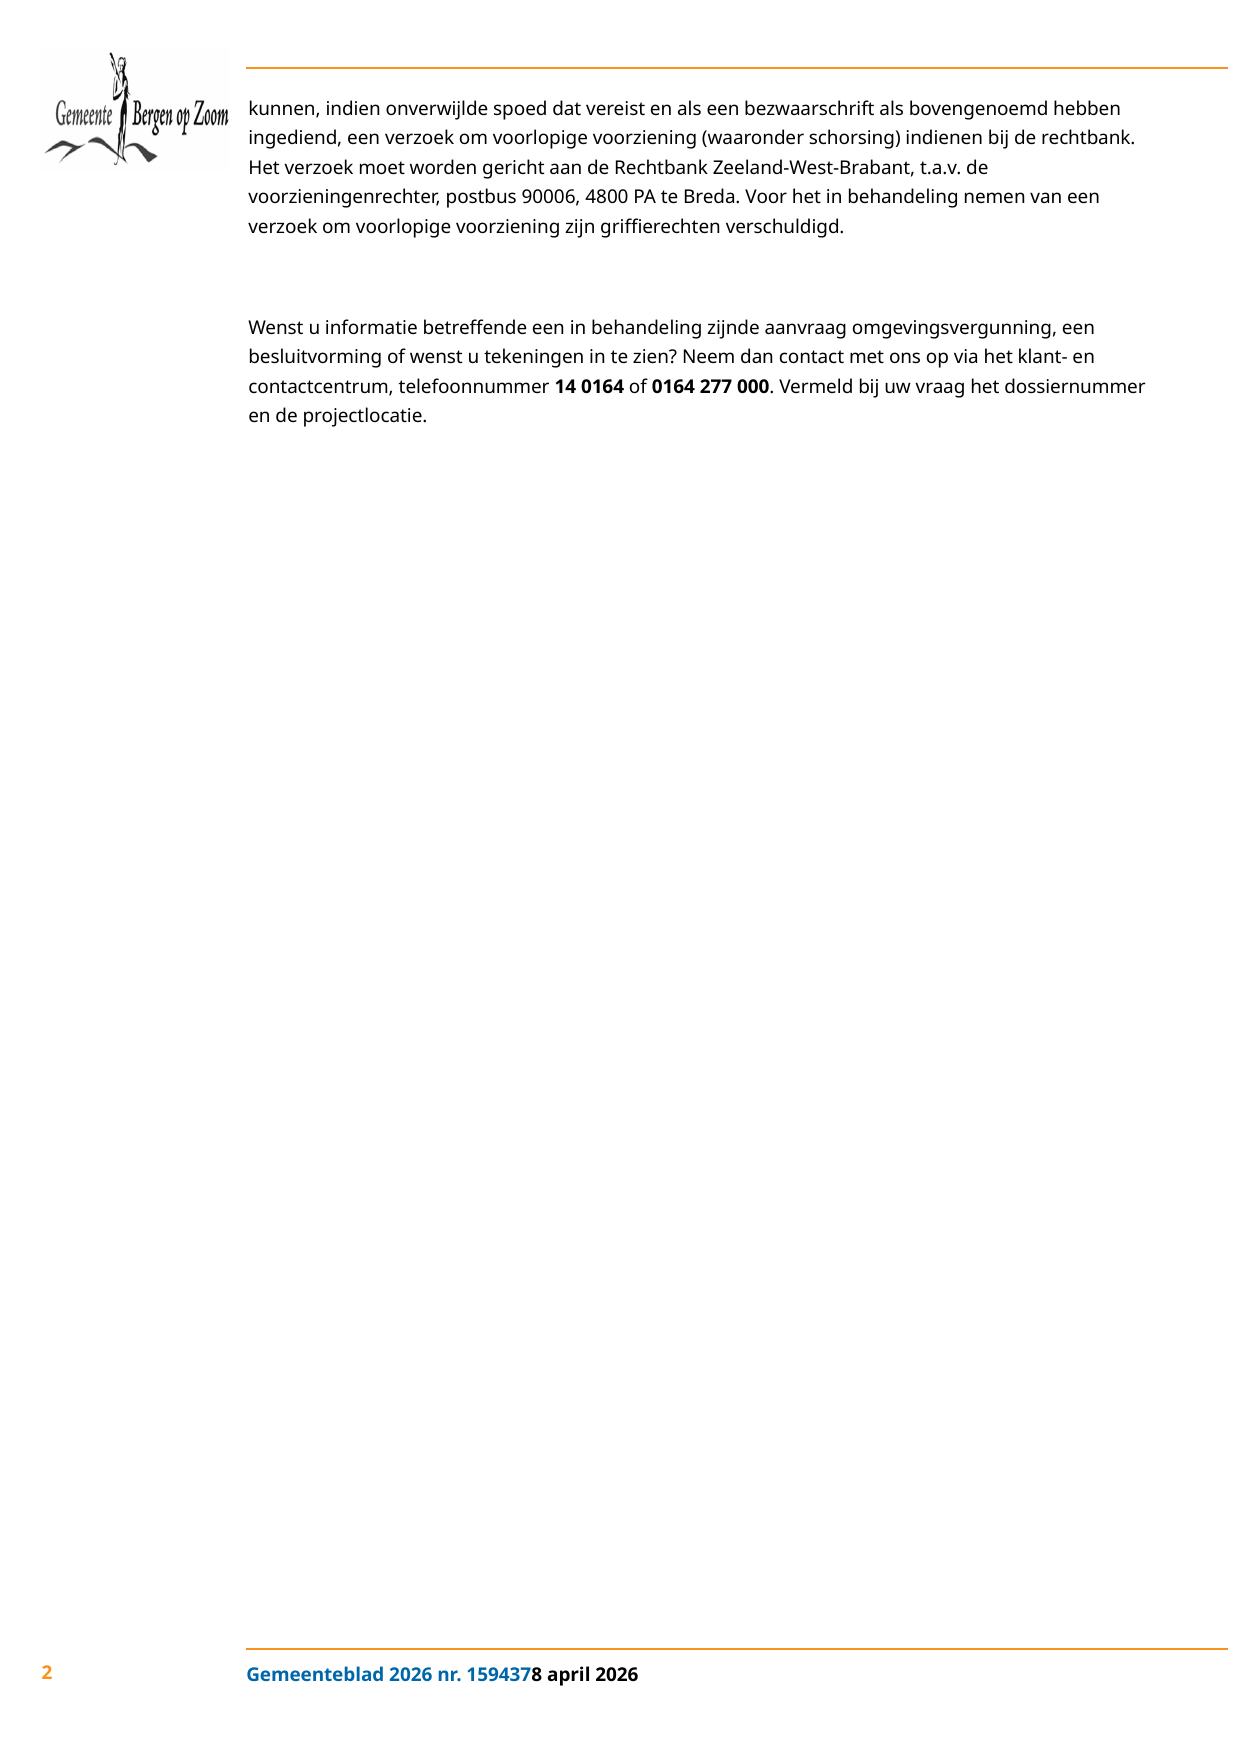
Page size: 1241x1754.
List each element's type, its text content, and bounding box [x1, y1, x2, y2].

picture [41, 47, 231, 172]
text kunnen, indien onverwijlde spoed dat vereist en als een bezwaarschrift als bovengenoemd hebben ingediend, een verzoek om voorlopige voorziening (waaronder schorsing) indienen bij de rechtbank. Het verzoek moet worden gericht aan de Rechtbank Zeeland-West-Brabant, t.a.v. de voorzieningenrechter, postbus 90006, 4800 PA te Breda. Voor het in behandeling nemen van een verzoek om voorlopige voorziening zijn griffierechten verschuldigd. [248, 95, 1152, 239]
text Wenst u informatie betreffende een in behandeling zijnde aanvraag omgevingsvergunning, een besluitvorming of wenst u tekeningen in te zien? Neem dan contact met ons op via het klant- en contactcentrum, telefoonnummer 14 0164 of 0164 277 000. Vermeld bij uw vraag het dossiernummer en de projectlocatie. [248, 314, 1152, 428]
